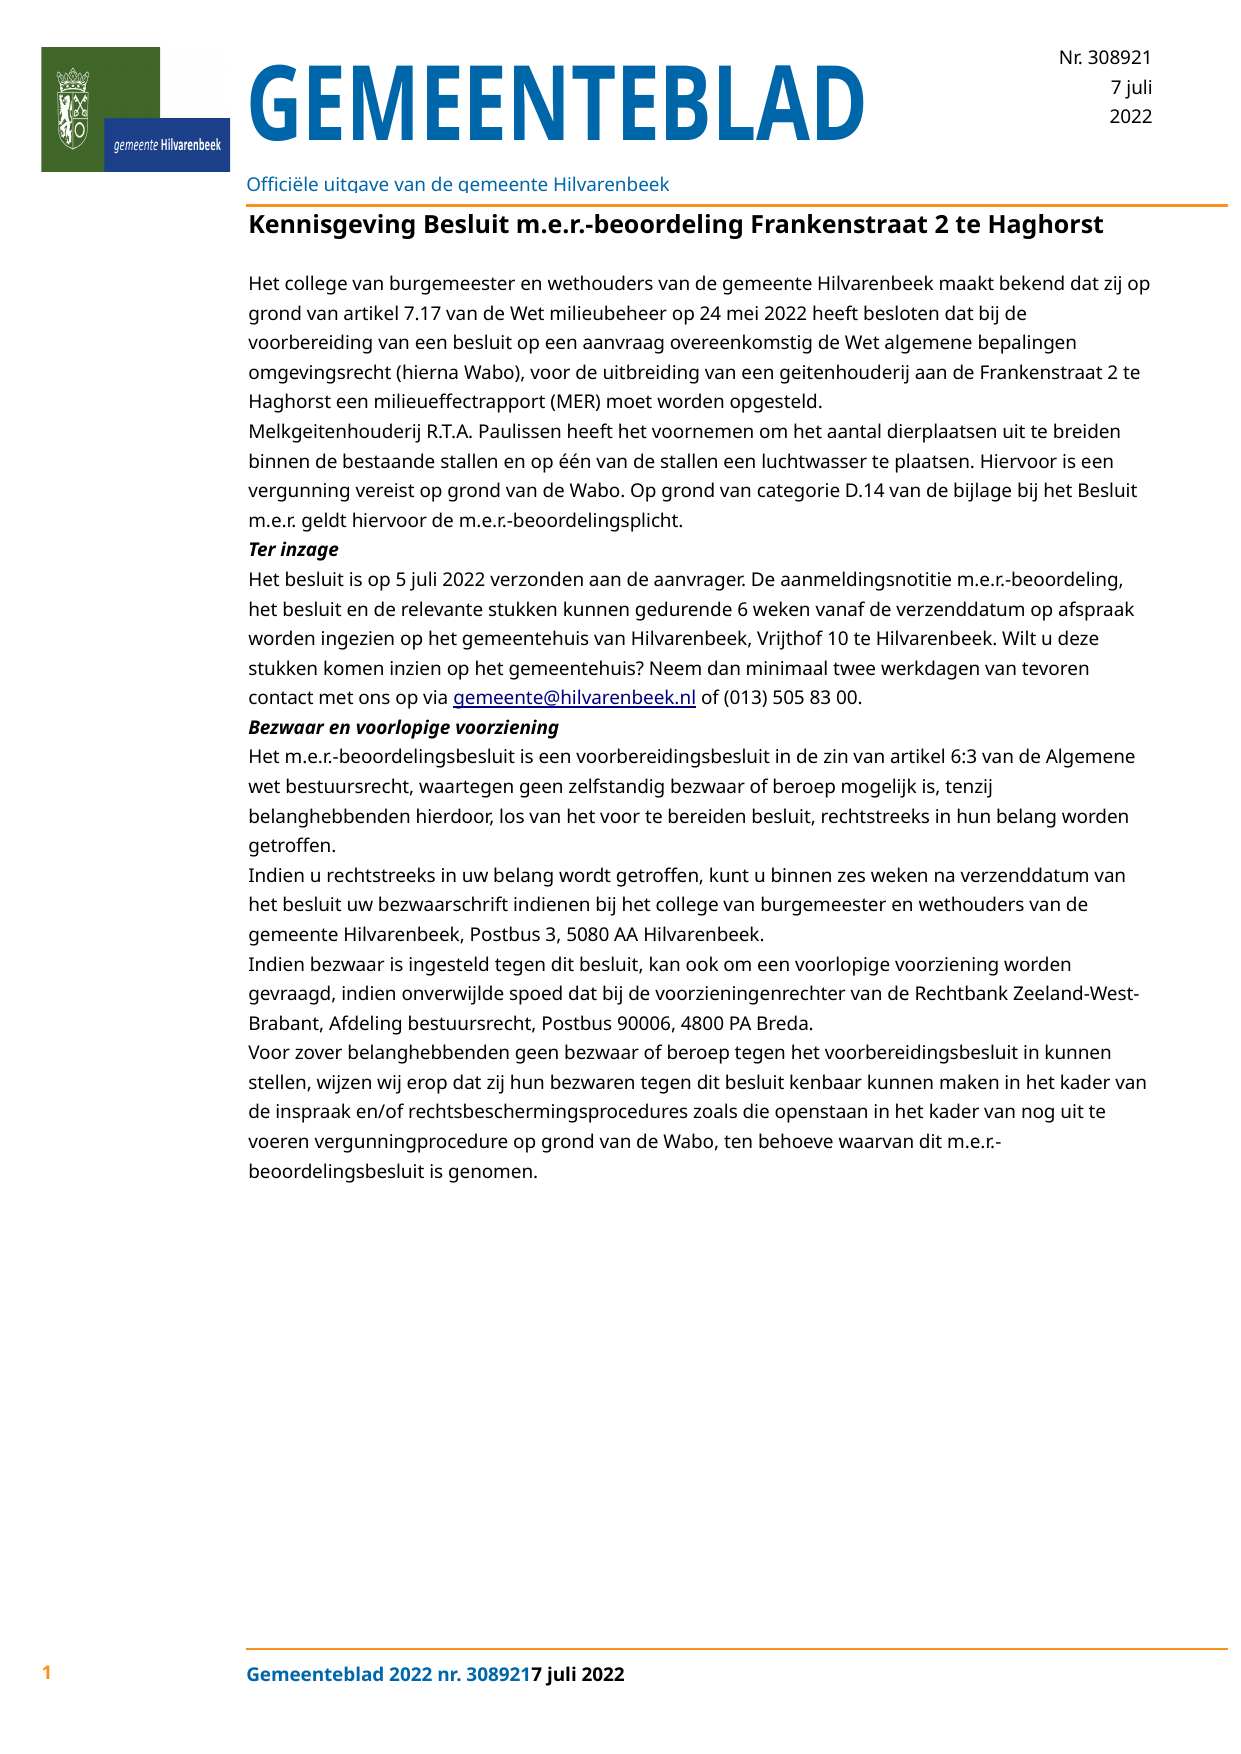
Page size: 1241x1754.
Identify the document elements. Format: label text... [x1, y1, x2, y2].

text Melkgeitenhouderij R.T.A. Paulissen heeft het voornemen om het aantal dierplaatsen uit te breiden binnen de bestaande stallen en op één van de stallen een luchtwasser te plaatsen. Hiervoor is een vergunning vereist op grond van de Wabo. Op grond van categorie D.14 van de bijlage bij het Besluit m.e.r. geldt hiervoor de m.e.r.-beoordelingsplicht. [248, 418, 1152, 533]
text Kennisgeving Besluit m.e.r.-beoordeling Frankenstraat 2 te Haghorst [248, 207, 1152, 241]
picture [41, 47, 231, 172]
text Indien bezwaar is ingesteld tegen dit besluit, kan ook om een voorlopige voorziening worden gevraagd, indien onverwijlde spoed dat bij de voorzieningenrechter van de Rechtbank Zeeland-West-Brabant, Afdeling bestuursrecht, Postbus 90006, 4800 PA Breda. [248, 951, 1152, 1036]
text Het m.e.r.-beoordelingsbesluit is een voorbereidingsbesluit in de zin van artikel 6:3 van de Algemene wet bestuursrecht, waartegen geen zelfstandig bezwaar of beroep mogelijk is, tenzij belanghebbenden hierdoor, los van het voor te bereiden besluit, rechtstreeks in hun belang worden getroffen. [248, 744, 1152, 858]
text Bezwaar en voorlopige voorziening [248, 714, 1152, 740]
text Indien u rechtstreeks in uw belang wordt getroffen, kunt u binnen zes weken na verzenddatum van het besluit uw bezwaarschrift indienen bij het college van burgemeester en wethouders van de gemeente Hilvarenbeek, Postbus 3, 5080 AA Hilvarenbeek. [248, 862, 1152, 947]
text Ter inzage [248, 537, 1152, 562]
text Voor zover belanghebbenden geen bezwaar of beroep tegen het voorbereidingsbesluit in kunnen stellen, wijzen wij erop dat zij hun bezwaren tegen dit besluit kenbaar kunnen maken in het kader van de inspraak en/of rechtsbeschermingsprocedures zoals die openstaan in het kader van nog uit te voeren vergunningprocedure op grond van de Wabo, ten behoeve waarvan dit m.e.r.-beoordelingsbesluit is genomen. [248, 1039, 1152, 1183]
text Het college van burgemeester en wethouders van de gemeente Hilvarenbeek maakt bekend dat zij op grond van artikel 7.17 van de Wet milieubeheer op 24 mei 2022 heeft besloten dat bij de voorbereiding van een besluit op een aanvraag overeenkomstig de Wet algemene bepalingen omgevingsrecht (hierna Wabo), voor de uitbreiding van een geitenhouderij aan de Frankenstraat 2 te Haghorst een milieueffectrapport (MER) moet worden opgesteld. [248, 270, 1152, 414]
text Het besluit is op 5 juli 2022 verzonden aan de aanvrager. De aanmeldingsnotitie m.e.r.-beoordeling, het besluit en de relevante stukken kunnen gedurende 6 weken vanaf de verzenddatum op afspraak worden ingezien op het gemeentehuis van Hilvarenbeek, Vrijthof 10 te Hilvarenbeek. Wilt u deze stukken komen inzien op het gemeentehuis? Neem dan minimaal twee werkdagen van tevoren contact met ons op via gemeente@hilvarenbeek.nl of (013) 505 83 00. [248, 566, 1152, 710]
